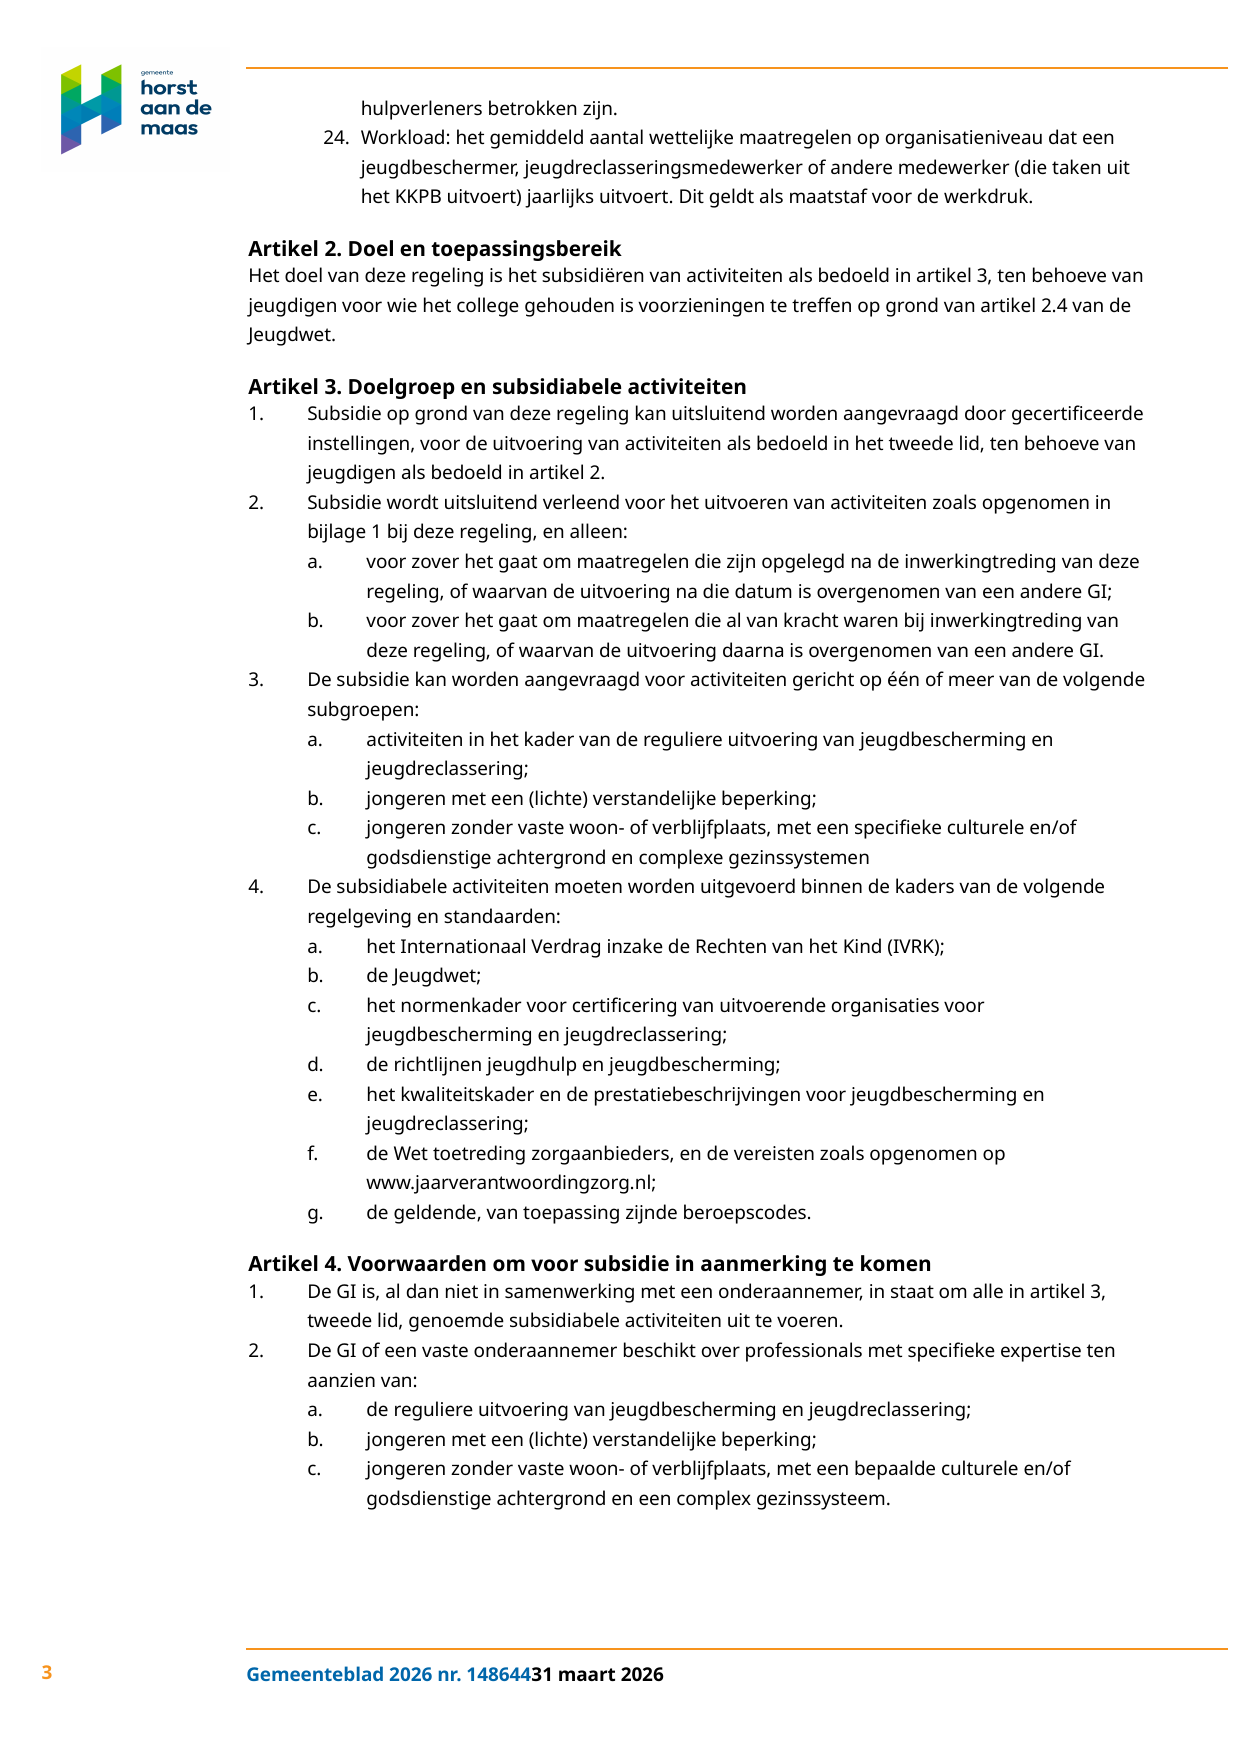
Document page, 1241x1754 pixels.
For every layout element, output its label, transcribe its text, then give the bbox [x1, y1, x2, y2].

list Workload: het gemiddeld aantal wettelijke maatregelen op organisatieniveau dat een jeugdbeschermer, jeugdreclasseringsmedewerker of andere medewerker (die taken uit het KKPB uitvoert) jaarlijks uitvoert. Dit geldt als maatstaf voor de werkdruk. [323, 124, 1152, 209]
list jongeren met een (lichte) verstandelijke beperking; [307, 785, 1152, 811]
list De GI of een vaste onderaannemer beschikt over professionals met specifieke expertise ten aanzien van: [248, 1337, 1152, 1392]
list de richtlijnen jeugdhulp en jeugdbescherming; [307, 1051, 1152, 1077]
list De GI is, al dan niet in samenwerking met een onderaannemer, in staat om alle in artikel 3, tweede lid, genoemde subsidiabele activiteiten uit te voeren. [248, 1278, 1152, 1333]
list jongeren zonder vaste woon- of verblijfplaats, met een bepaalde culturele en/of godsdienstige achtergrond en een complex gezinssysteem. [307, 1456, 1152, 1511]
list hulpverleners betrokken zijn. [323, 95, 1152, 121]
text Artikel 3. Doelgroep en subsidiabele activiteiten [248, 372, 1152, 400]
list de Jeugdwet; [307, 962, 1152, 988]
list Subsidie wordt uitsluitend verleend voor het uitvoeren van activiteiten zoals opgenomen in bijlage 1 bij deze regeling, en alleen: [248, 489, 1152, 544]
text Artikel 4. Voorwaarden om voor subsidie in aanmerking te komen [248, 1249, 1152, 1278]
list de geldende, van toepassing zijnde beroepscodes. [307, 1199, 1152, 1225]
text Het doel van deze regeling is het subsidiëren van activiteiten als bedoeld in artikel 3, ten behoeve van jeugdigen voor wie het college gehouden is voorzieningen te treffen op grond van artikel 2.4 van de Jeugdwet. [248, 262, 1152, 347]
list de Wet toetreding zorgaanbieders, en de vereisten zoals opgenomen op www.jaarverantwoordingzorg.nl; [307, 1140, 1152, 1195]
list De subsidiabele activiteiten moeten worden uitgevoerd binnen de kaders van de volgende regelgeving en standaarden: [248, 874, 1152, 929]
list het kwaliteitskader en de prestatiebeschrijvingen voor jeugdbescherming en jeugdreclassering; [307, 1081, 1152, 1136]
list het normenkader voor certificering van uitvoerende organisaties voor jeugdbescherming en jeugdreclassering; [307, 992, 1152, 1047]
text Artikel 2. Doel en toepassingsbereik [248, 234, 1152, 262]
list de reguliere uitvoering van jeugdbescherming en jeugdreclassering; [307, 1396, 1152, 1422]
list De subsidie kan worden aangevraagd voor activiteiten gericht op één of meer van de volgende subgroepen: [248, 667, 1152, 722]
list activiteiten in het kader van de reguliere uitvoering van jeugdbescherming en jeugdreclassering; [307, 726, 1152, 781]
list Subsidie op grond van deze regeling kan uitsluitend worden aangevraagd door gecertificeerde instellingen, voor de uitvoering van activiteiten als bedoeld in het tweede lid, ten behoeve van jeugdigen als bedoeld in artikel 2. [248, 400, 1152, 485]
list voor zover het gaat om maatregelen die al van kracht waren bij inwerkingtreding van deze regeling, of waarvan de uitvoering daarna is overgenomen van een andere GI. [307, 607, 1152, 663]
list voor zover het gaat om maatregelen die zijn opgelegd na de inwerkingtreding van deze regeling, of waarvan de uitvoering na die datum is overgenomen van een andere GI; [307, 548, 1152, 604]
list het Internationaal Verdrag inzake de Rechten van het Kind (IVRK); [307, 933, 1152, 959]
list jongeren zonder vaste woon- of verblijfplaats, met een specifieke culturele en/of godsdienstige achtergrond en complexe gezinssystemen [307, 814, 1152, 870]
list jongeren met een (lichte) verstandelijke beperking; [307, 1426, 1152, 1452]
picture [41, 47, 231, 172]
